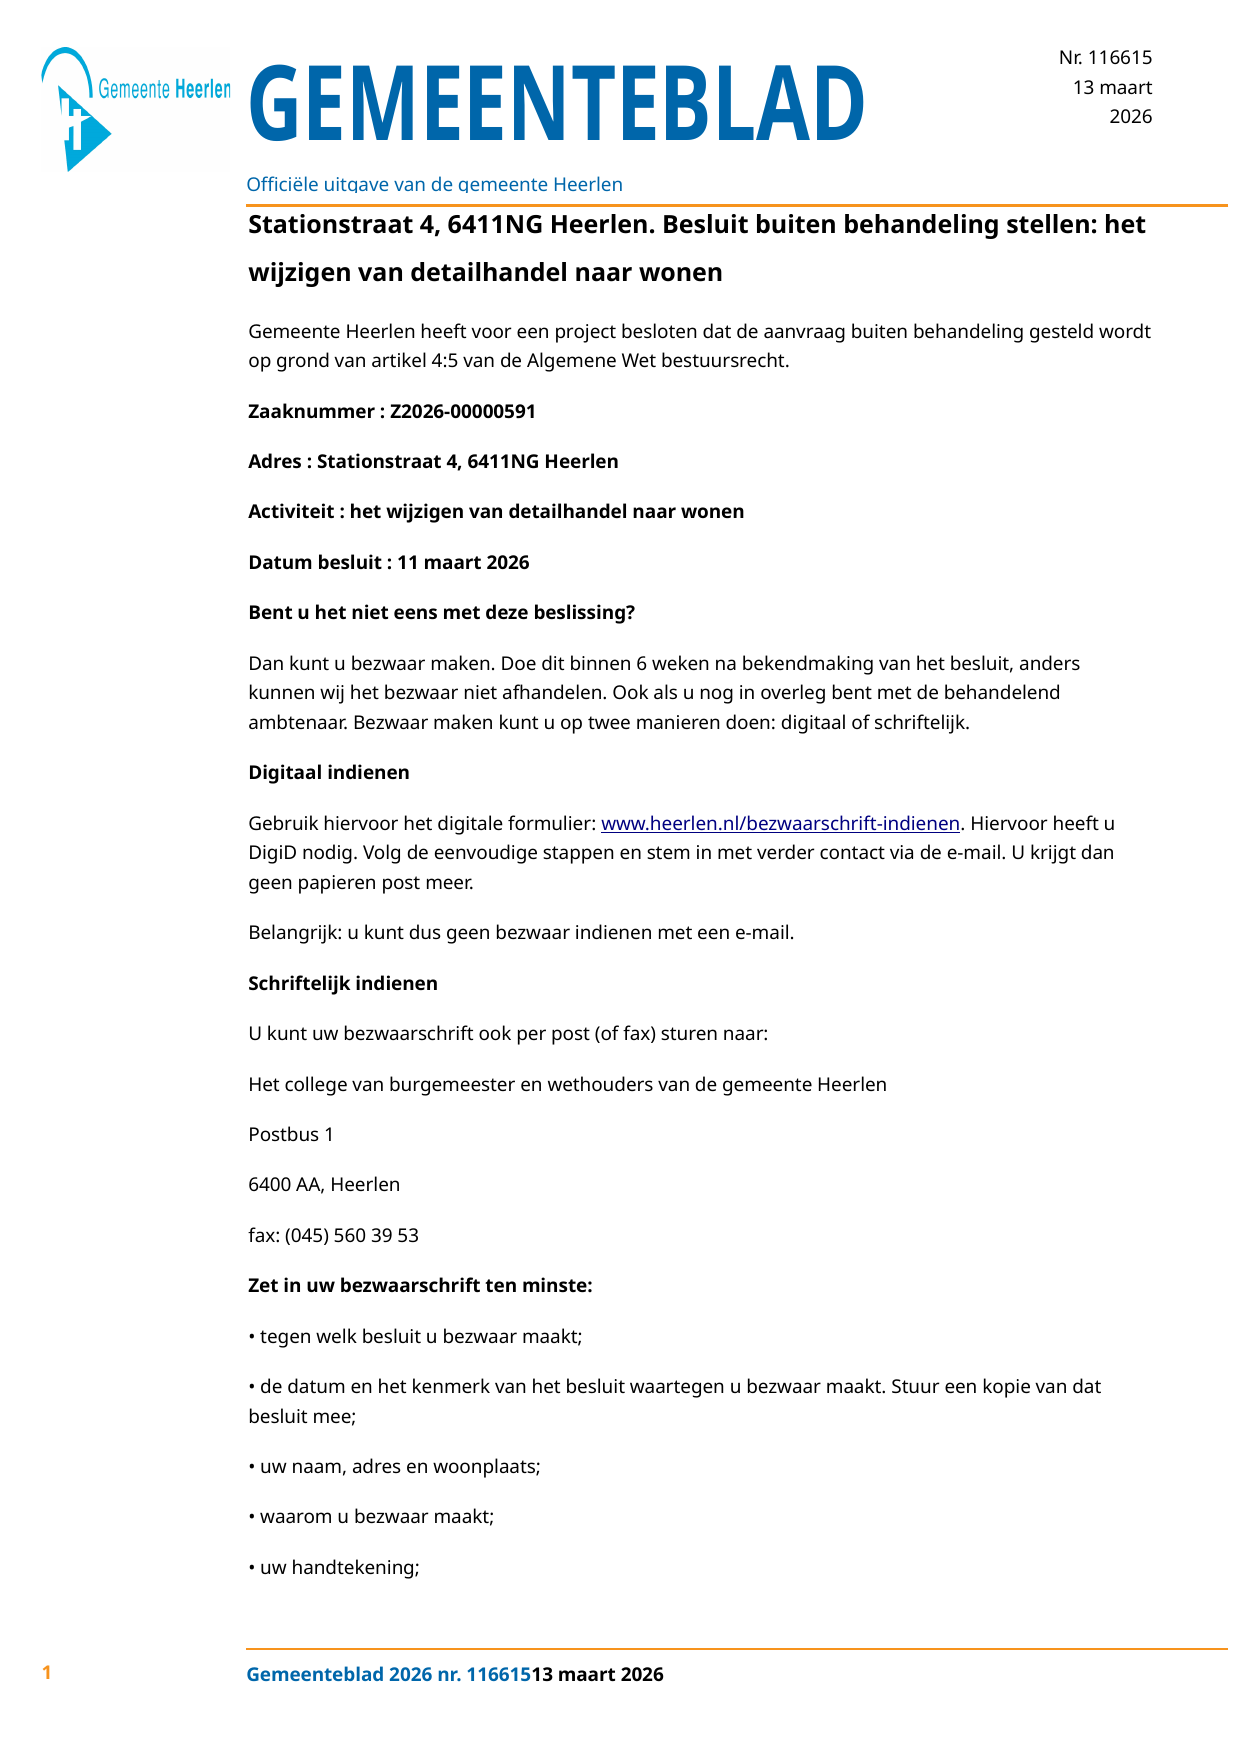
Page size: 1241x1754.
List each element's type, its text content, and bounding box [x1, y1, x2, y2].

text • tegen welk besluit u bezwaar maakt; [248, 1323, 1152, 1349]
text Stationstraat 4, 6411NG Heerlen. Besluit buiten behandeling stellen: het wijzigen van detailhandel naar wonen [248, 207, 1152, 288]
picture [41, 47, 59, 70]
text Zaaknummer : Z2026-00000591 [248, 398, 1152, 424]
text Postbus 1 [248, 1121, 1152, 1147]
text • waarom u bezwaar maakt; [248, 1504, 1152, 1529]
text fax: (045) 560 39 53 [248, 1222, 1152, 1248]
text Bent u het niet eens met deze beslissing? [248, 599, 1152, 625]
text Adres : Stationstraat 4, 6411NG Heerlen [248, 448, 1152, 474]
text Dan kunt u bezwaar maken. Doe dit binnen 6 weken na bekendmaking van het besluit, anders kunnen wij het bezwaar niet afhandelen. Ook als u nog in overleg bent met de behandelend ambtenaar. Bezwaar maken kunt u op twee manieren doen: digitaal of schriftelijk. [248, 650, 1152, 735]
text • de datum en het kenmerk van het besluit waartegen u bezwaar maakt. Stuur een kopie van dat besluit mee; [248, 1373, 1152, 1429]
text 6400 AA, Heerlen [248, 1172, 1152, 1197]
text Schriftelijk indienen [248, 970, 1152, 996]
text Zet in uw bezwaarschrift ten minste: [248, 1272, 1152, 1298]
text Gebruik hiervoor het digitale formulier: www.heerlen.nl/bezwaarschrift-indienen. Hiervoor heeft u DigiD nodig. Volg de eenvoudige stappen en stem in met verder contact via de e-mail. U krijgt dan geen papieren post meer. [248, 810, 1152, 895]
text Het college van burgemeester en wethouders van de gemeente Heerlen [248, 1071, 1152, 1097]
text Activiteit : het wijzigen van detailhandel naar wonen [248, 499, 1152, 524]
text U kunt uw bezwaarschrift ook per post (of fax) sturen naar: [248, 1020, 1152, 1046]
text Datum besluit : 11 maart 2026 [248, 549, 1152, 575]
picture [41, 47, 231, 172]
text • uw naam, adres en woonplaats; [248, 1453, 1152, 1479]
text Belangrijk: u kunt dus geen bezwaar indienen met een e-mail. [248, 919, 1152, 945]
text • uw handtekening; [248, 1554, 1152, 1580]
text Gemeente Heerlen heeft voor een project besloten dat de aanvraag buiten behandeling gesteld wordt op grond van artikel 4:5 van de Algemene Wet bestuursrecht. [248, 318, 1152, 373]
text Digitaal indienen [248, 759, 1152, 785]
